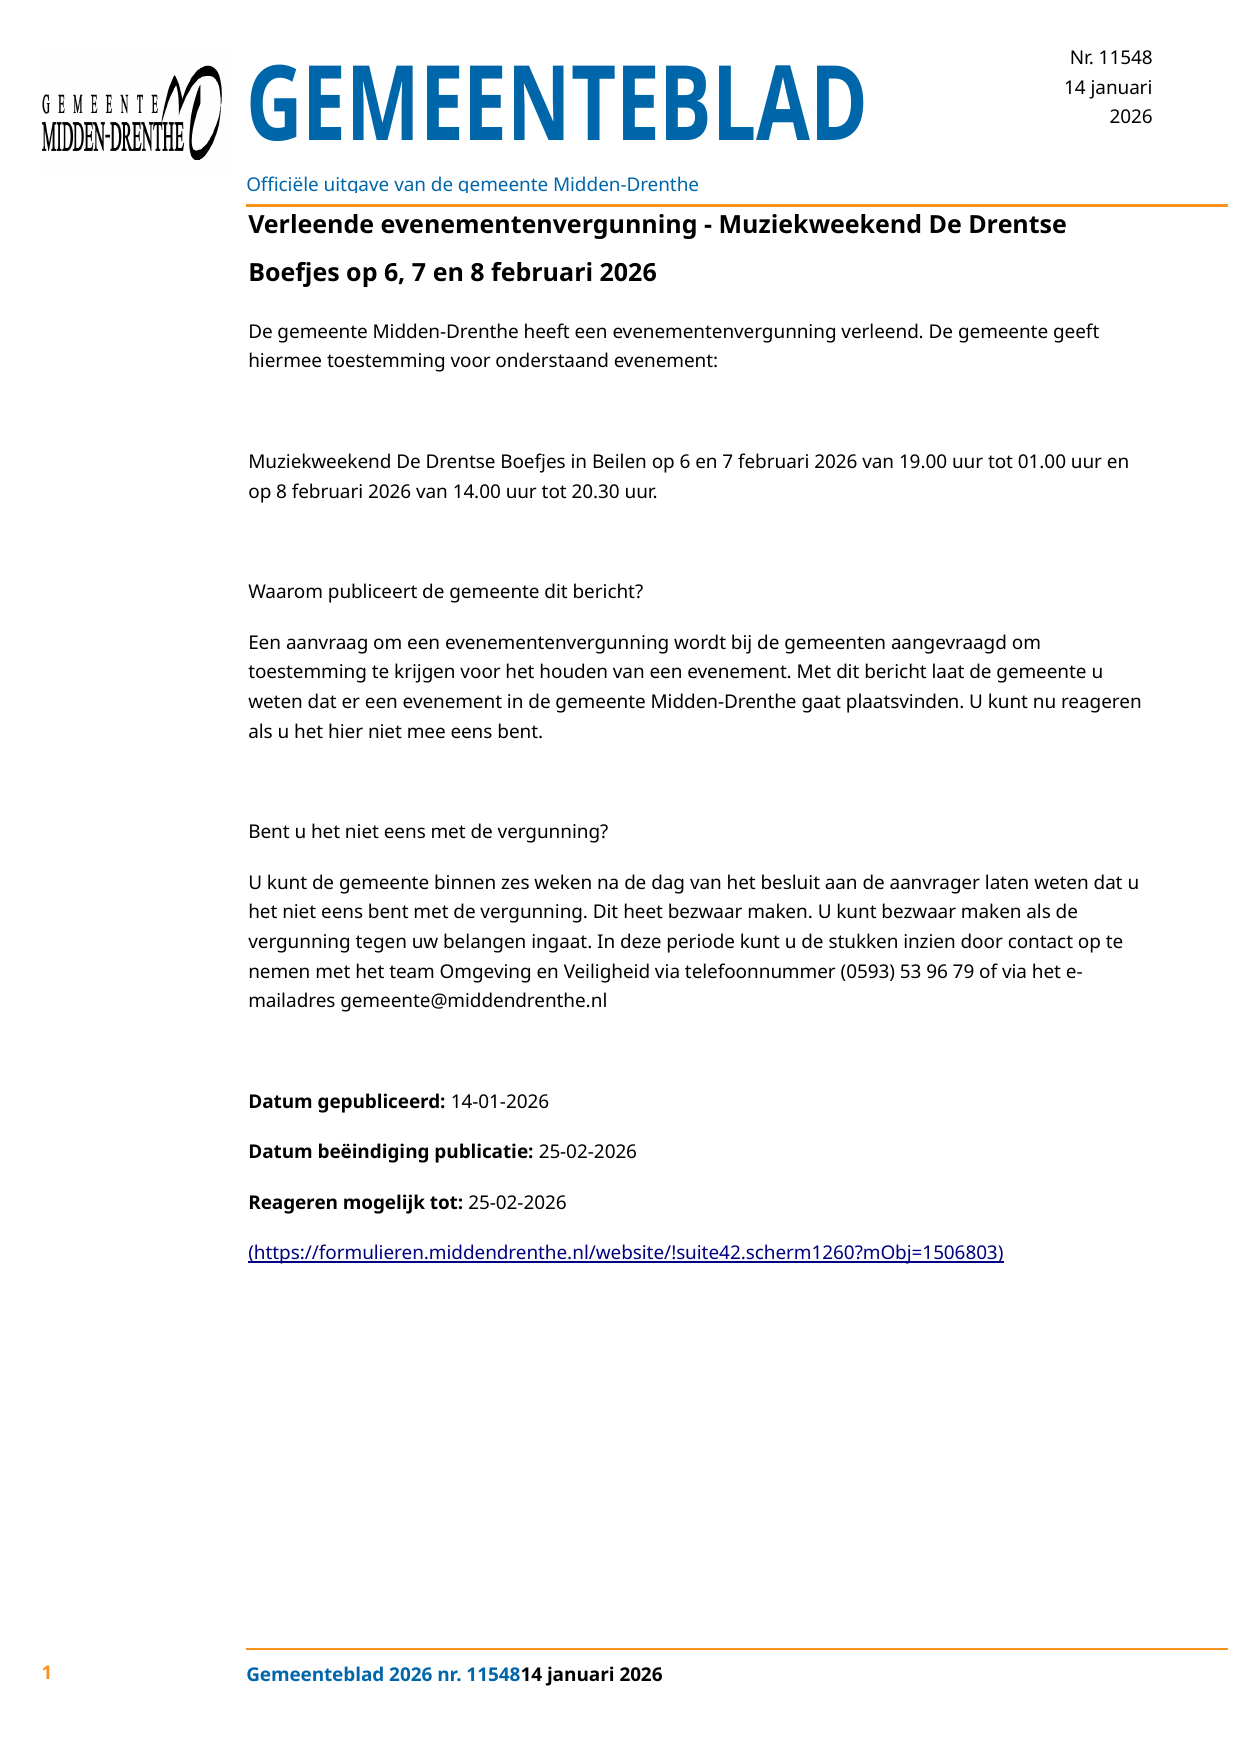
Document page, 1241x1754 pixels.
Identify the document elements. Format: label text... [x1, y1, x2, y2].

text Reageren mogelijk tot: 25-02-2026 [248, 1189, 1152, 1215]
text Muziekweekend De Drentse Boefjes in Beilen op 6 en 7 februari 2026 van 19.00 uur tot 01.00 uur en op 8 februari 2026 van 14.00 uur tot 20.30 uur. [248, 448, 1152, 504]
text U kunt de gemeente binnen zes weken na de dag van het besluit aan de aanvrager laten weten dat u het niet eens bent met de vergunning. Dit heet bezwaar maken. U kunt bezwaar maken als de vergunning tegen uw belangen ingaat. In deze periode kunt u de stukken inzien door contact op te nemen met het team Omgeving en Veiligheid via telefoonnummer (0593) 53 96 79 of via het e-mailadres gemeente@middendrenthe.nl [248, 869, 1152, 1013]
text (https://formulieren.middendrenthe.nl/website/!suite42.scherm1260?mObj=1506803) [248, 1239, 1152, 1265]
text Verleende evenementenvergunning - Muziekweekend De Drentse Boefjes op 6, 7 en 8 februari 2026 [248, 207, 1152, 288]
text Bent u het niet eens met de vergunning? [248, 819, 1152, 844]
picture [41, 47, 231, 172]
text Datum beëindiging publicatie: 25-02-2026 [248, 1139, 1152, 1164]
text Datum gepubliceerd: 14-01-2026 [248, 1088, 1152, 1114]
text Een aanvraag om een evenementenvergunning wordt bij de gemeenten aangevraagd om toestemming te krijgen voor het houden van een evenement. Met dit bericht laat de gemeente u weten dat er een evenement in de gemeente Midden-Drenthe gaat plaatsvinden. U kunt nu reageren als u het hier niet mee eens bent. [248, 629, 1152, 744]
text De gemeente Midden-Drenthe heeft een evenementenvergunning verleend. De gemeente geeft hiermee toestemming voor onderstaand evenement: [248, 318, 1152, 373]
text Waarom publiceert de gemeente dit bericht? [248, 579, 1152, 604]
